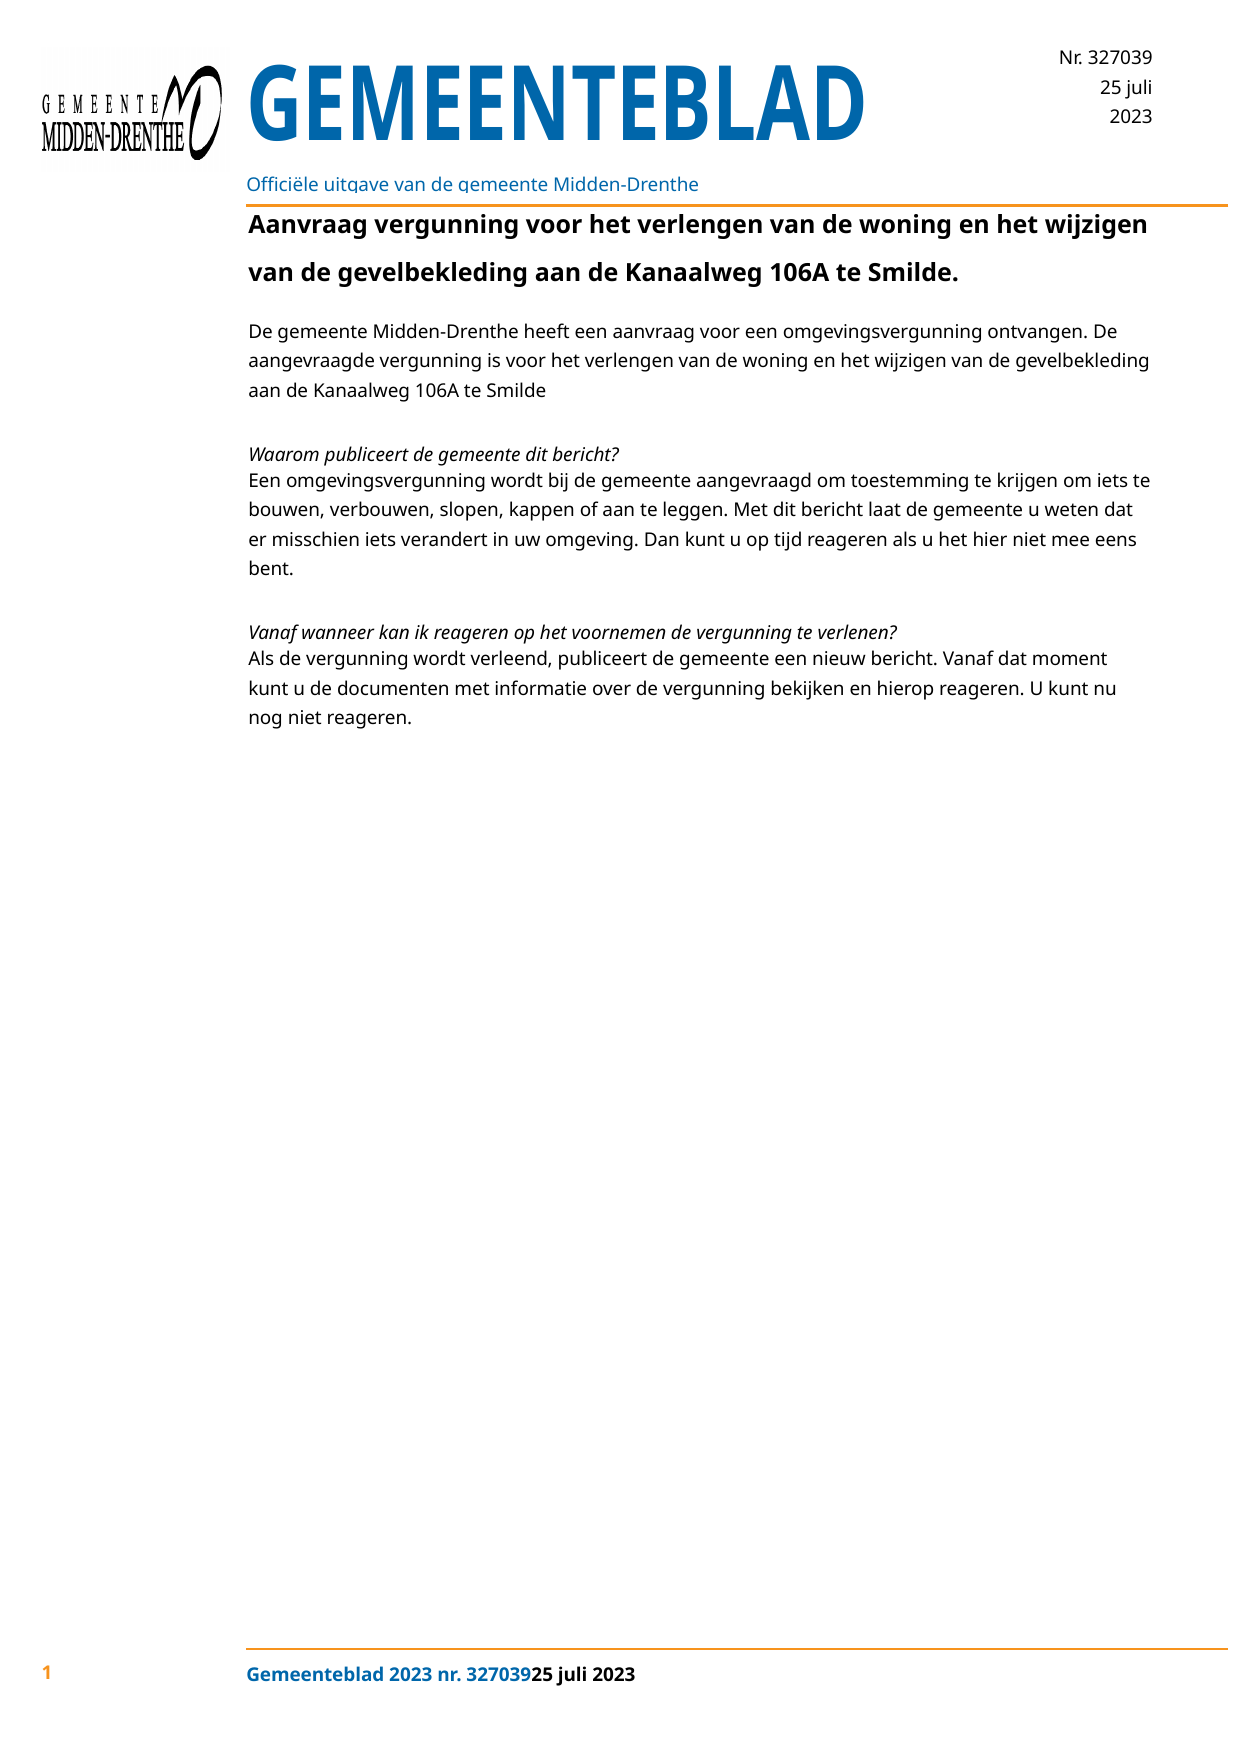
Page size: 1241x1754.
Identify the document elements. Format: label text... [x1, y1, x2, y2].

text Een omgevingsvergunning wordt bij de gemeente aangevraagd om toestemming te krijgen om iets te bouwen, verbouwen, slopen, kappen of aan te leggen. Met dit bericht laat de gemeente u weten dat er misschien iets verandert in uw omgeving. Dan kunt u op tijd reageren als u het hier niet mee eens bent. [248, 467, 1152, 581]
picture [41, 47, 231, 172]
text De gemeente Midden-Drenthe heeft een aanvraag voor een omgevingsvergunning ontvangen. De aangevraagde vergunning is voor het verlengen van de woning en het wijzigen van de gevelbekleding aan de Kanaalweg 106A te Smilde [248, 318, 1152, 403]
text Als de vergunning wordt verleend, publiceert de gemeente een nieuw bericht. Vanaf dat moment kunt u de documenten met informatie over de vergunning bekijken en hierop reageren. U kunt nu nog niet reageren. [248, 645, 1152, 730]
text Aanvraag vergunning voor het verlengen van de woning en het wijzigen van de gevelbekleding aan de Kanaalweg 106A te Smilde. [248, 207, 1152, 288]
text Vanaf wanneer kan ik reageren op het voornemen de vergunning te verlenen? [248, 619, 1152, 645]
text Waarom publiceert de gemeente dit bericht? [248, 441, 1152, 467]
